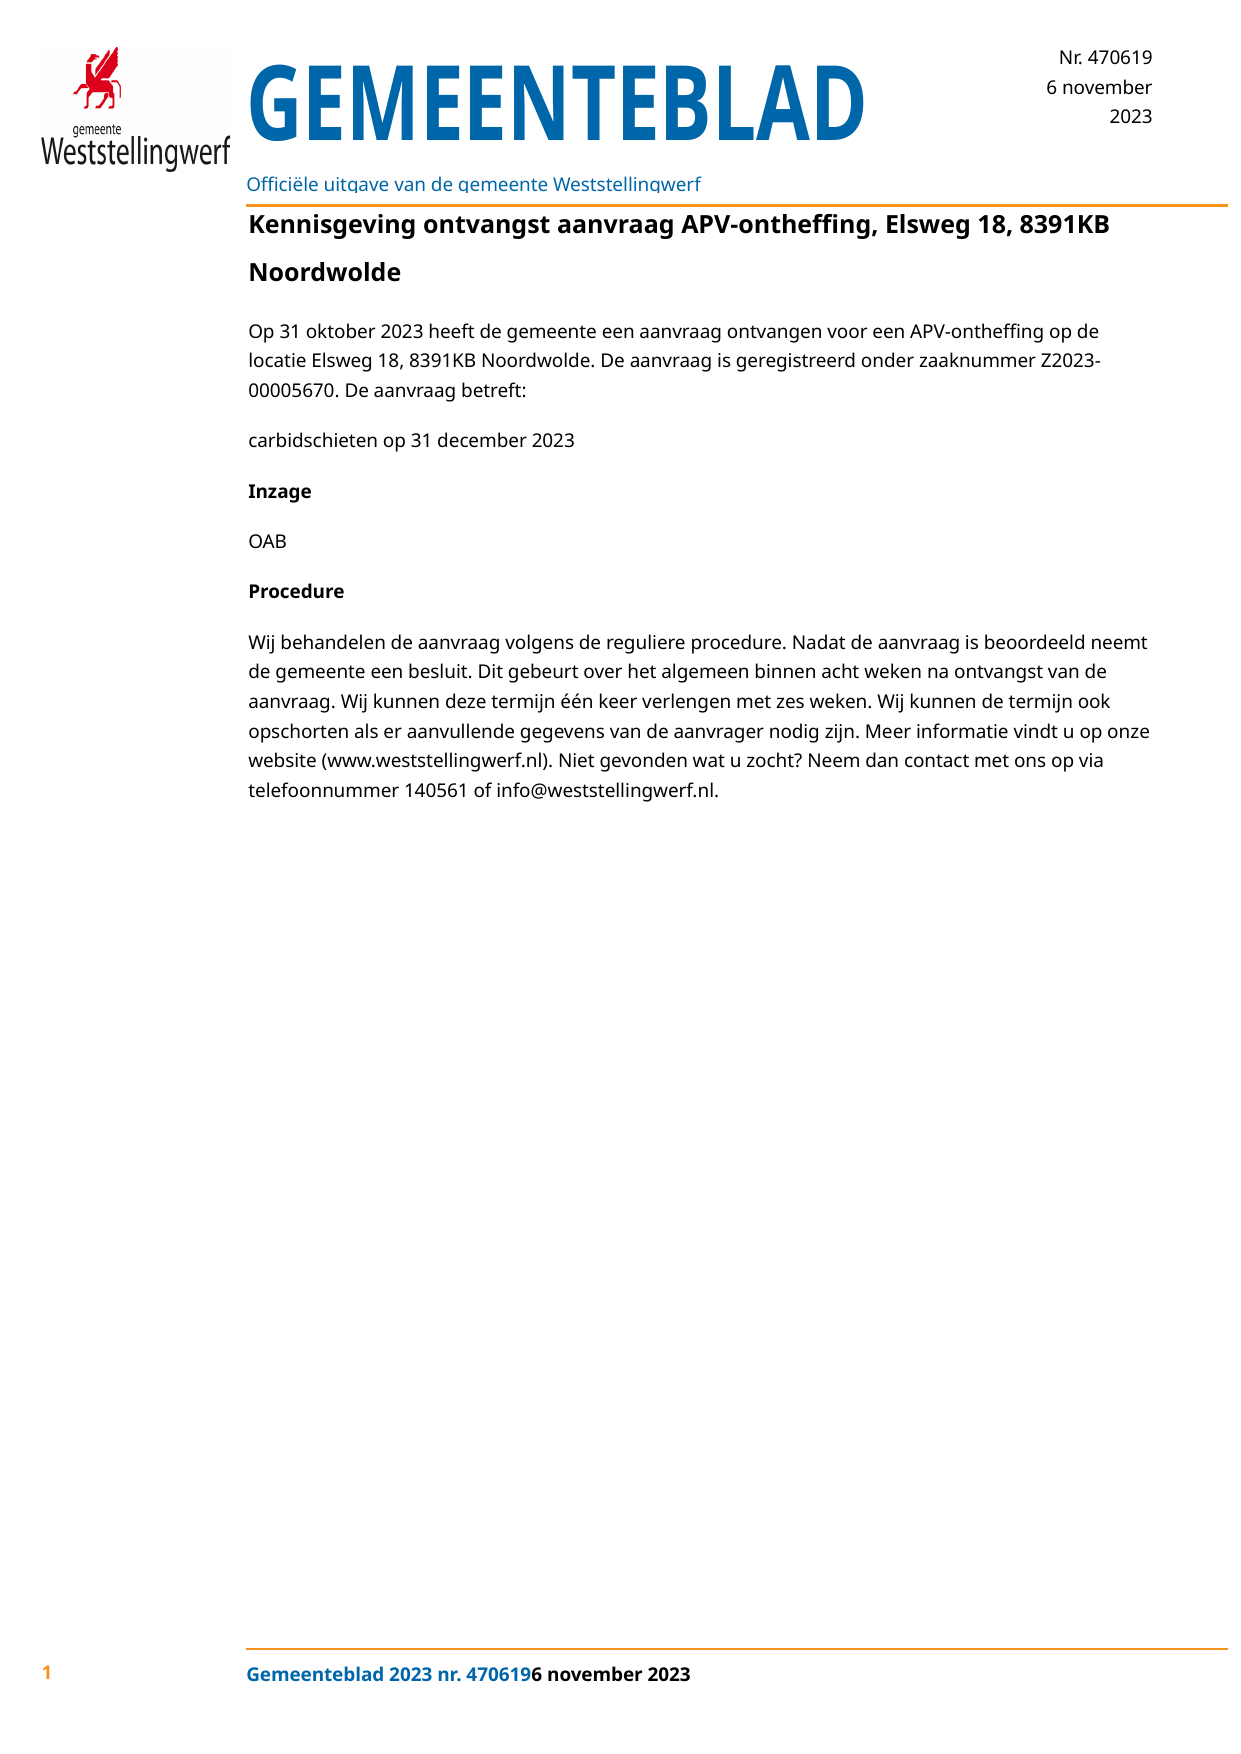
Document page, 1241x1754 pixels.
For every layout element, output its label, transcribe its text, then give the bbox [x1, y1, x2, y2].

text Kennisgeving ontvangst aanvraag APV-ontheffing, Elsweg 18, 8391KB Noordwolde [248, 207, 1152, 288]
text Inzage [248, 478, 1152, 504]
text Wij behandelen de aanvraag volgens de reguliere procedure. Nadat de aanvraag is beoordeeld neemt de gemeente een besluit. Dit gebeurt over het algemeen binnen acht weken na ontvangst van de aanvraag. Wij kunnen deze termijn één keer verlengen met zes weken. Wij kunnen de termijn ook opschorten als er aanvullende gegevens van de aanvrager nodig zijn. Meer informatie vindt u op onze website (www.weststellingwerf.nl). Niet gevonden wat u zocht? Neem dan contact met ons op via telefoonnummer 140561 of info@weststellingwerf.nl. [248, 629, 1152, 803]
text Op 31 oktober 2023 heeft de gemeente een aanvraag ontvangen voor een APV-ontheffing op de locatie Elsweg 18, 8391KB Noordwolde. De aanvraag is geregistreerd onder zaaknummer Z2023-00005670. De aanvraag betreft: [248, 318, 1152, 403]
text Procedure [248, 579, 1152, 604]
picture [41, 47, 231, 172]
text carbidschieten op 31 december 2023 [248, 427, 1152, 453]
text OAB [248, 528, 1152, 554]
